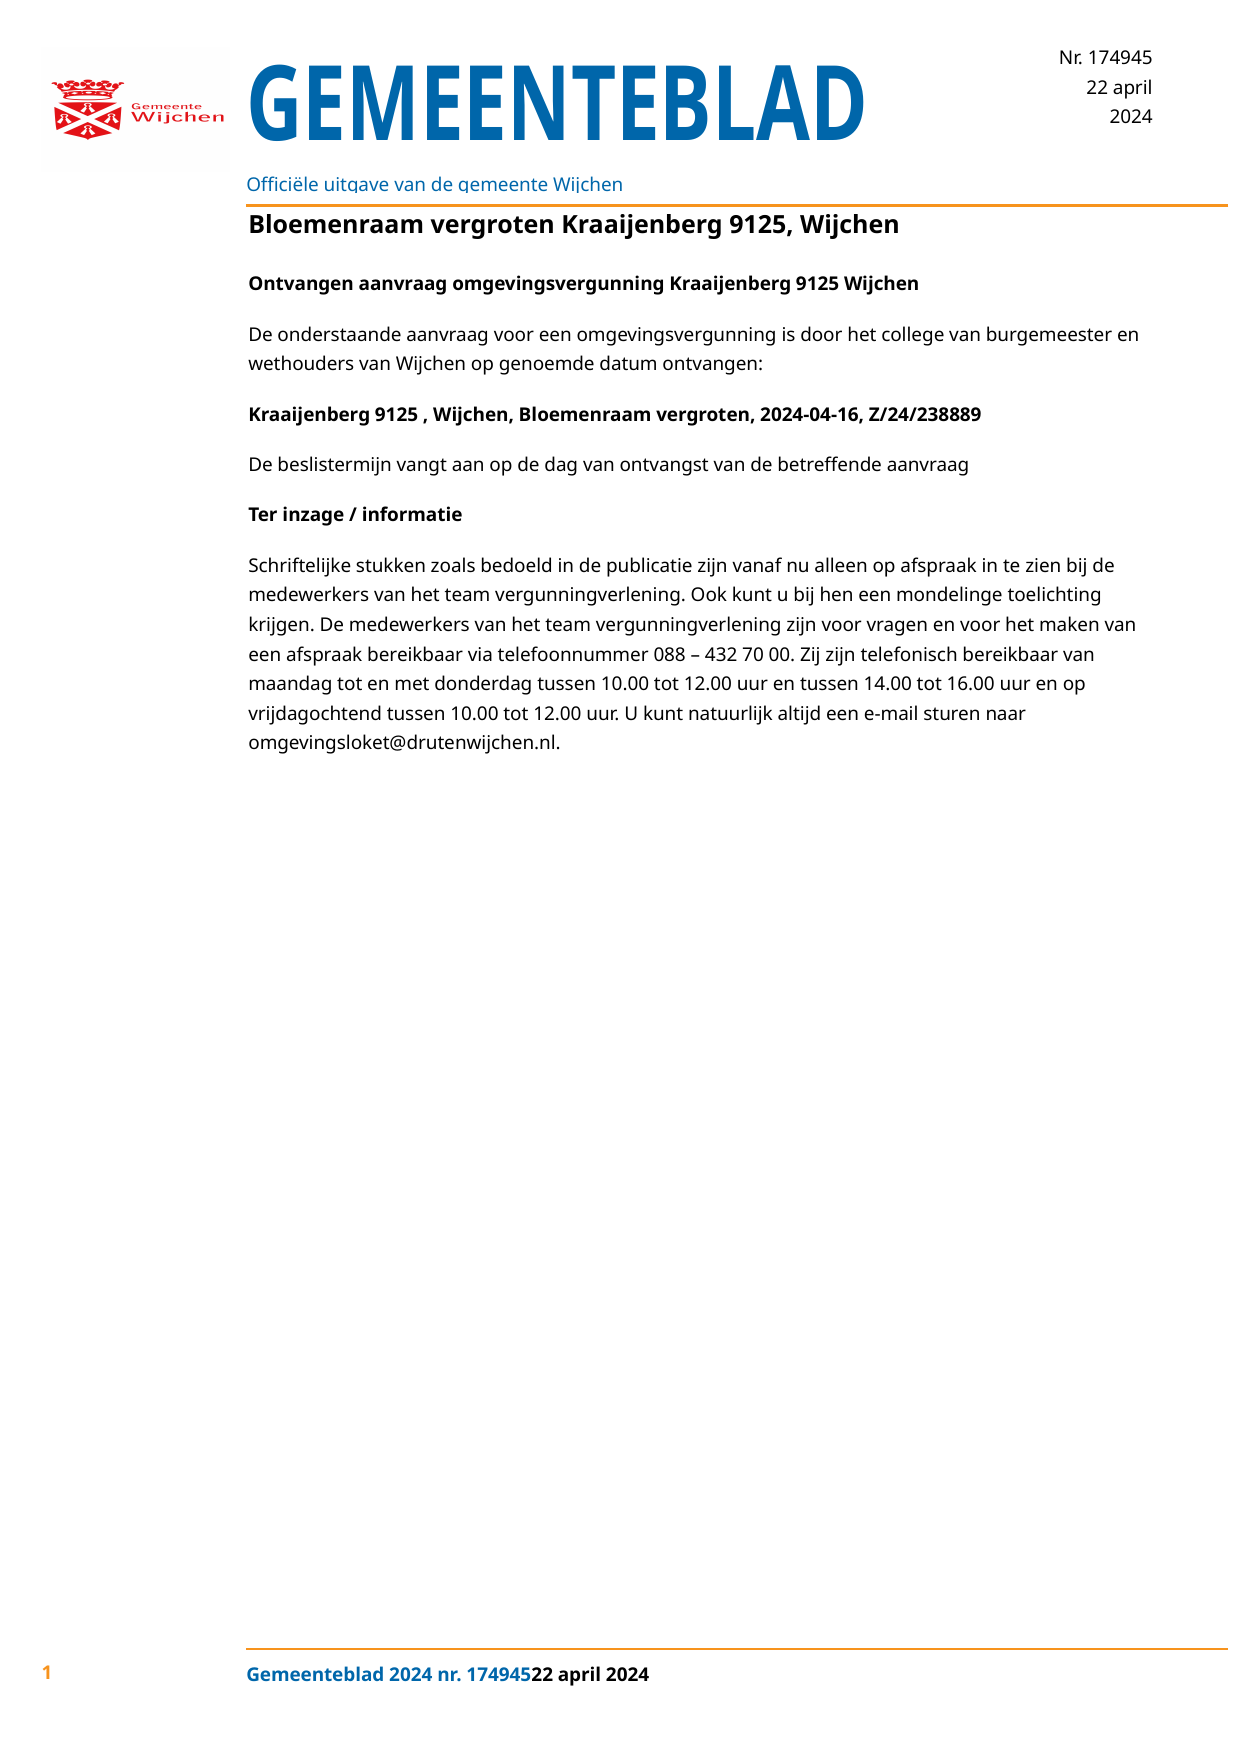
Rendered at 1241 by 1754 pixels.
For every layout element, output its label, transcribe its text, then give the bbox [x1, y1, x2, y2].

text Ter inzage / informatie [248, 502, 1152, 527]
picture [41, 47, 231, 172]
text De beslistermijn vangt aan op de dag van ontvangst van de betreffende aanvraag [248, 451, 1152, 477]
text De onderstaande aanvraag voor een omgevingsvergunning is door het college van burgemeester en wethouders van Wijchen op genoemde datum ontvangen: [248, 321, 1152, 376]
text Bloemenraam vergroten Kraaijenberg 9125, Wijchen [248, 207, 1152, 241]
text Schriftelijke stukken zoals bedoeld in de publicatie zijn vanaf nu alleen op afspraak in te zien bij de medewerkers van het team vergunningverlening. Ook kunt u bij hen een mondelinge toelichting krijgen. De medewerkers van het team vergunningverlening zijn voor vragen en voor het maken van een afspraak bereikbaar via telefoonnummer 088 – 432 70 00. Zij zijn telefonisch bereikbaar van maandag tot en met donderdag tussen 10.00 tot 12.00 uur en tussen 14.00 tot 16.00 uur en op vrijdagochtend tussen 10.00 tot 12.00 uur. U kunt natuurlijk altijd een e-mail sturen naar omgevingsloket@drutenwijchen.nl. [248, 552, 1152, 755]
text Kraaijenberg 9125 , Wijchen, Bloemenraam vergroten, 2024-04-16, Z/24/238889 [248, 401, 1152, 426]
text Ontvangen aanvraag omgevingsvergunning Kraaijenberg 9125 Wijchen [248, 270, 1152, 296]
